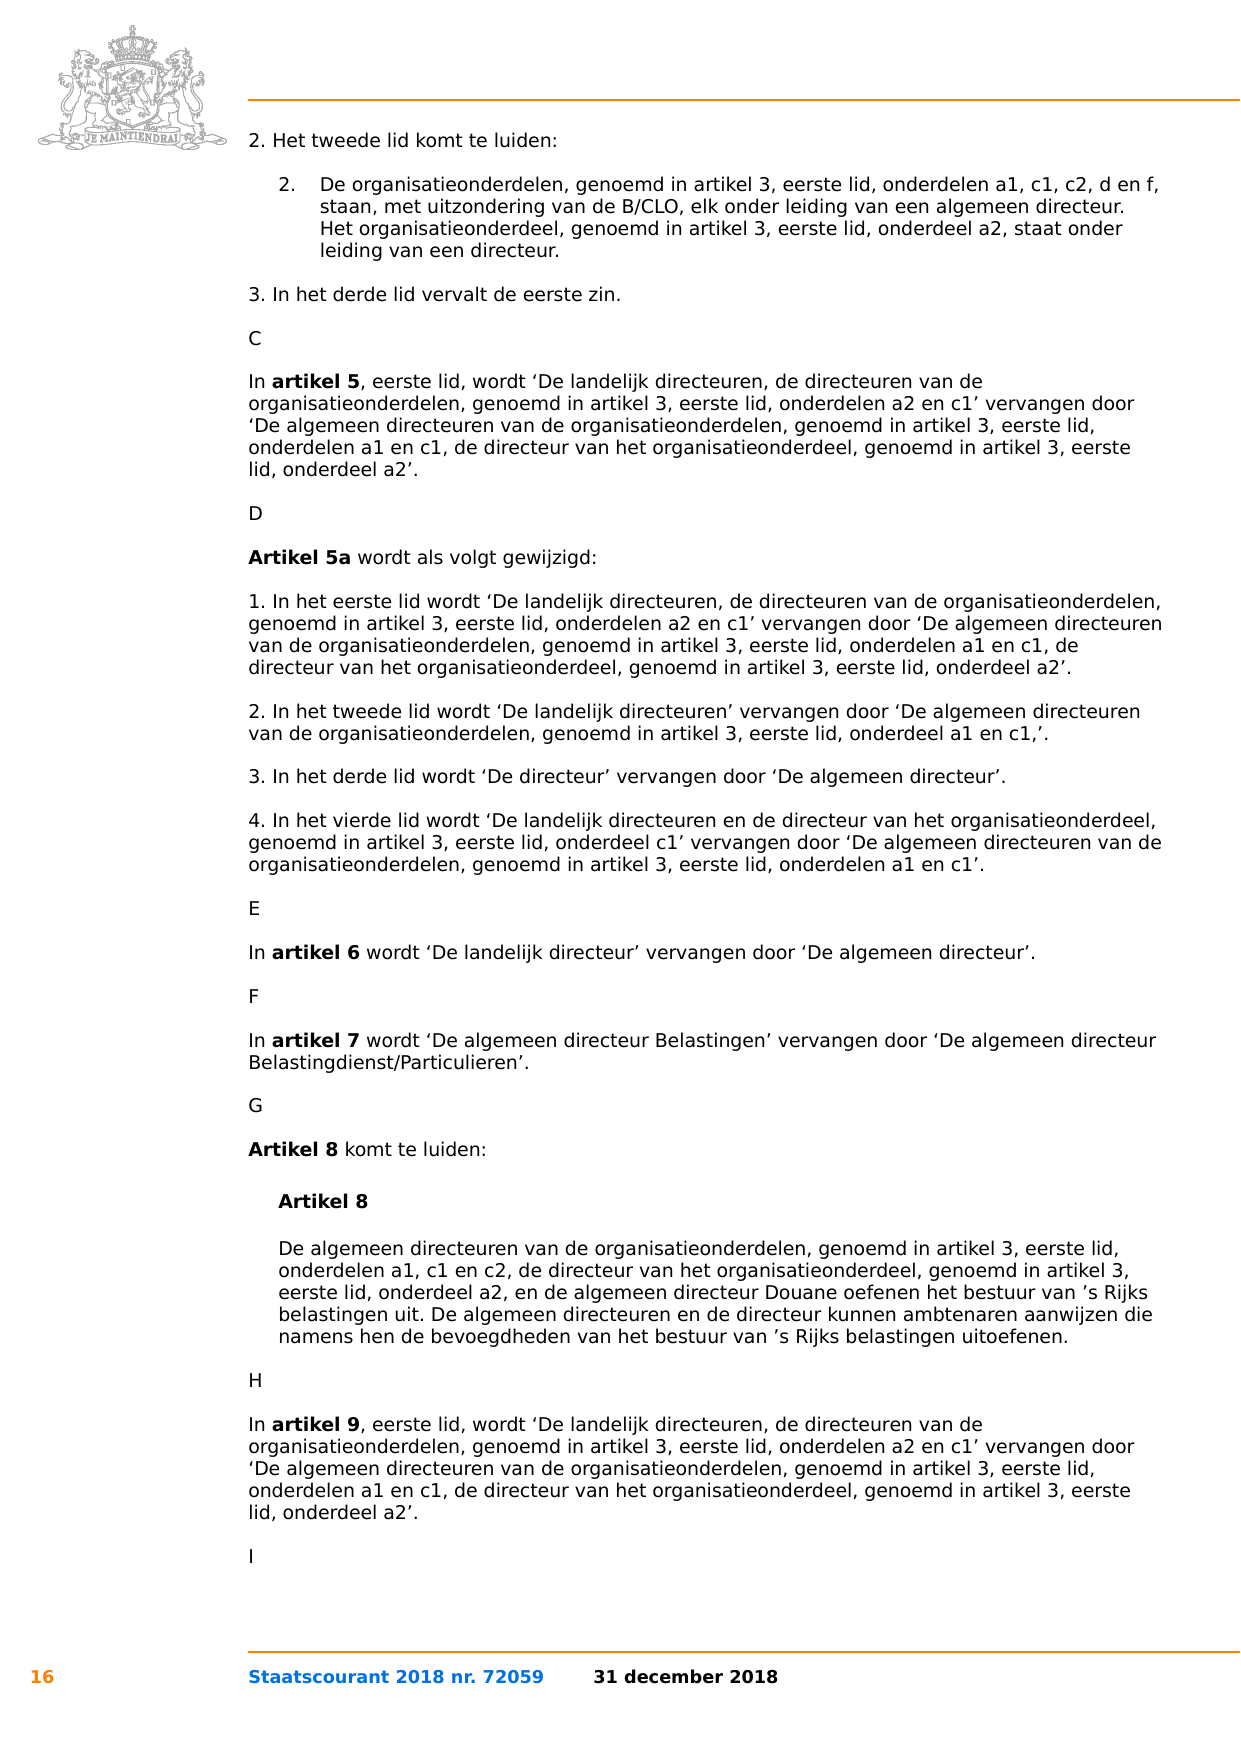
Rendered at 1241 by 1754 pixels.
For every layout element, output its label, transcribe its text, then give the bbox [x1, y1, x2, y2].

text 1. In het eerste lid wordt ‘De landelijk directeuren, de directeuren van de organisatieonderdelen, genoemd in artikel 3, eerste lid, onderdelen a2 en c1’ vervangen door ‘De algemeen directeuren van de organisatieonderdelen, genoemd in artikel 3, eerste lid, onderdelen a1 en c1, de directeur van het organisatieonderdeel, genoemd in artikel 3, eerste lid, onderdeel a2’. [248, 591, 1163, 679]
text 2. In het tweede lid wordt ‘De landelijk directeuren’ vervangen door ‘De algemeen directeuren van de organisatieonderdelen, genoemd in artikel 3, eerste lid, onderdeel a1 en c1,’. [248, 701, 1163, 744]
text I [248, 1546, 1163, 1568]
text D [248, 503, 1163, 525]
text 2. De organisatieonderdelen, genoemd in artikel 3, eerste lid, onderdelen a1, c1, c2, d en f, staan, met uitzondering van de B/CLO, elk onder leiding van een algemeen directeur. Het organisatieonderdeel, genoemd in artikel 3, eerste lid, onderdeel a2, staat onder leiding van een directeur. [278, 174, 1163, 262]
text E [248, 898, 1163, 920]
subtitle Artikel 8 [278, 1191, 1163, 1213]
text F [248, 986, 1163, 1008]
text Artikel 5a wordt als volgt gewijzigd: [248, 547, 1163, 569]
text In artikel 5, eerste lid, wordt ‘De landelijk directeuren, de directeuren van de organisatieonderdelen, genoemd in artikel 3, eerste lid, onderdelen a2 en c1’ vervangen door ‘De algemeen directeuren van de organisatieonderdelen, genoemd in artikel 3, eerste lid, onderdelen a1 en c1, de directeur van het organisatieonderdeel, genoemd in artikel 3, eerste lid, onderdeel a2’. [248, 371, 1163, 481]
text 4. In het vierde lid wordt ‘De landelijk directeuren en de directeur van het organisatieonderdeel, genoemd in artikel 3, eerste lid, onderdeel c1’ vervangen door ‘De algemeen directeuren van de organisatieonderdelen, genoemd in artikel 3, eerste lid, onderdelen a1 en c1’. [248, 810, 1163, 876]
text C [248, 327, 1163, 349]
text G [248, 1095, 1163, 1117]
text In artikel 6 wordt ‘De landelijk directeur’ vervangen door ‘De algemeen directeur’. [248, 942, 1163, 964]
text De algemeen directeuren van de organisatieonderdelen, genoemd in artikel 3, eerste lid, onderdelen a1, c1 en c2, de directeur van het organisatieonderdeel, genoemd in artikel 3, eerste lid, onderdeel a2, en de algemeen directeur Douane oefenen het bestuur van ’s Rijks belastingen uit. De algemeen directeuren en de directeur kunnen ambtenaren aanwijzen die namens hen de bevoegdheden van het bestuur van ’s Rijks belastingen uitoefenen. [278, 1238, 1163, 1348]
picture [38, 25, 227, 150]
text 3. In het derde lid wordt ‘De directeur’ vervangen door ‘De algemeen directeur’. [248, 766, 1163, 788]
text In artikel 9, eerste lid, wordt ‘De landelijk directeuren, de directeuren van de organisatieonderdelen, genoemd in artikel 3, eerste lid, onderdelen a2 en c1’ vervangen door ‘De algemeen directeuren van de organisatieonderdelen, genoemd in artikel 3, eerste lid, onderdelen a1 en c1, de directeur van het organisatieonderdeel, genoemd in artikel 3, eerste lid, onderdeel a2’. [248, 1414, 1163, 1524]
text H [248, 1370, 1163, 1392]
text Artikel 8 komt te luiden: [248, 1139, 1163, 1161]
text In artikel 7 wordt ‘De algemeen directeur Belastingen’ vervangen door ‘De algemeen directeur Belastingdienst/Particulieren’. [248, 1029, 1163, 1073]
text 3. In het derde lid vervalt de eerste zin. [248, 283, 1163, 306]
text 2. Het tweede lid komt te luiden: [248, 130, 1163, 152]
